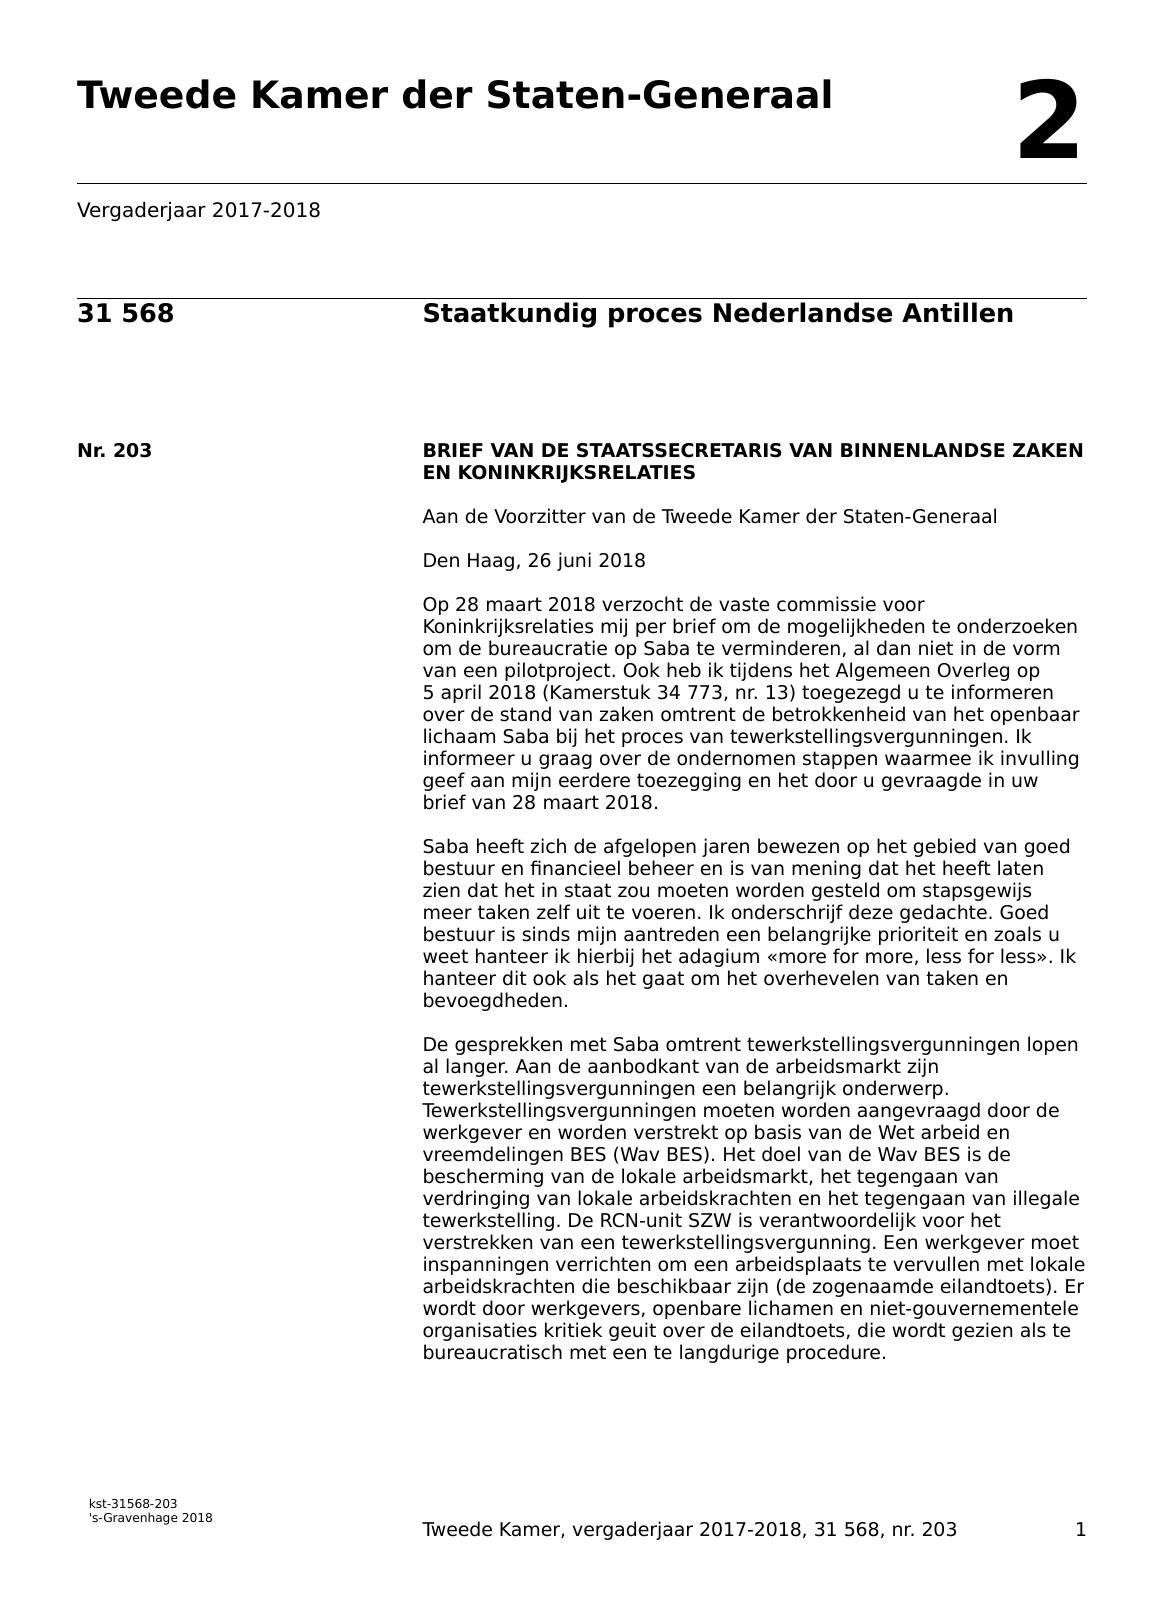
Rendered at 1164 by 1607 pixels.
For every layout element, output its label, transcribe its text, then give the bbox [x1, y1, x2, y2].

text kst-31568-203 [88, 1497, 323, 1511]
subtitle Nr. 203 BRIEF VAN DE STAATSSECRETARIS VAN BINNENLANDSE ZAKEN EN KONINKRIJKSRELATIES [77, 440, 1087, 484]
subtitle 31 568 Staatkundig proces Nederlandse Antillen [77, 299, 1087, 329]
text Saba heeft zich de afgelopen jaren bewezen op het gebied van goed bestuur en financieel beheer en is van mening dat het heeft laten zien dat het in staat zou moeten worden gesteld om stapsgewijs meer taken zelf uit te voeren. Ik onderschrijf deze gedachte. Goed bestuur is sinds mijn aantreden een belangrijke prioriteit en zoals u weet hanteer ik hierbij het adagium «more for more, less for less». Ik hanteer dit ook als het gaat om het overhevelen van taken en bevoegdheden. [422, 836, 1087, 1012]
text De gesprekken met Saba omtrent tewerkstellingsvergunningen lopen al langer. Aan de aanbodkant van de arbeidsmarkt zijn tewerkstellingsvergunningen een belangrijk onderwerp. Tewerkstellingsvergunningen moeten worden aangevraagd door de werkgever en worden verstrekt op basis van de Wet arbeid en vreemdelingen BES (Wav BES). Het doel van de Wav BES is de bescherming van de lokale arbeidsmarkt, het tegengaan van verdringing van lokale arbeidskrachten en het tegengaan van illegale tewerkstelling. De RCN-unit SZW is verantwoordelijk voor het verstrekken van een tewerkstellingsvergunning. Een werkgever moet inspanningen verrichten om een arbeidsplaats te vervullen met lokale arbeidskrachten die beschikbaar zijn (de zogenaamde eilandtoets). Er wordt door werkgevers, openbare lichamen en niet-gouvernementele organisaties kritiek geuit over de eilandtoets, die wordt gezien als te bureaucratisch met een te langdurige procedure. [422, 1034, 1087, 1364]
table_header 2 [886, 59, 1087, 183]
text Aan de Voorzitter van de Tweede Kamer der Staten-Generaal [422, 506, 1087, 528]
table_cell Vergaderjaar 2017-2018 [77, 184, 1087, 298]
text Op 28 maart 2018 verzocht de vaste commissie voor Koninkrijksrelaties mij per brief om de mogelijkheden te onderzoeken om de bureaucratie op Saba te verminderen, al dan niet in de vorm van een pilotproject. Ook heb ik tijdens het Algemeen Overleg op 5 april 2018 (Kamerstuk 34 773, nr. 13) toegezegd u te informeren over de stand van zaken omtrent de betrokkenheid van het openbaar lichaam Saba bij het proces van tewerkstellingsvergunningen. Ik informeer u graag over de ondernomen stappen waarmee ik invulling geef aan mijn eerdere toezegging en het door u gevraagde in uw brief van 28 maart 2018. [422, 594, 1087, 814]
text Den Haag, 26 juni 2018 [422, 550, 1087, 572]
table_header Tweede Kamer der Staten-Generaal [77, 59, 886, 183]
text 's-Gravenhage 2018 [88, 1511, 323, 1525]
